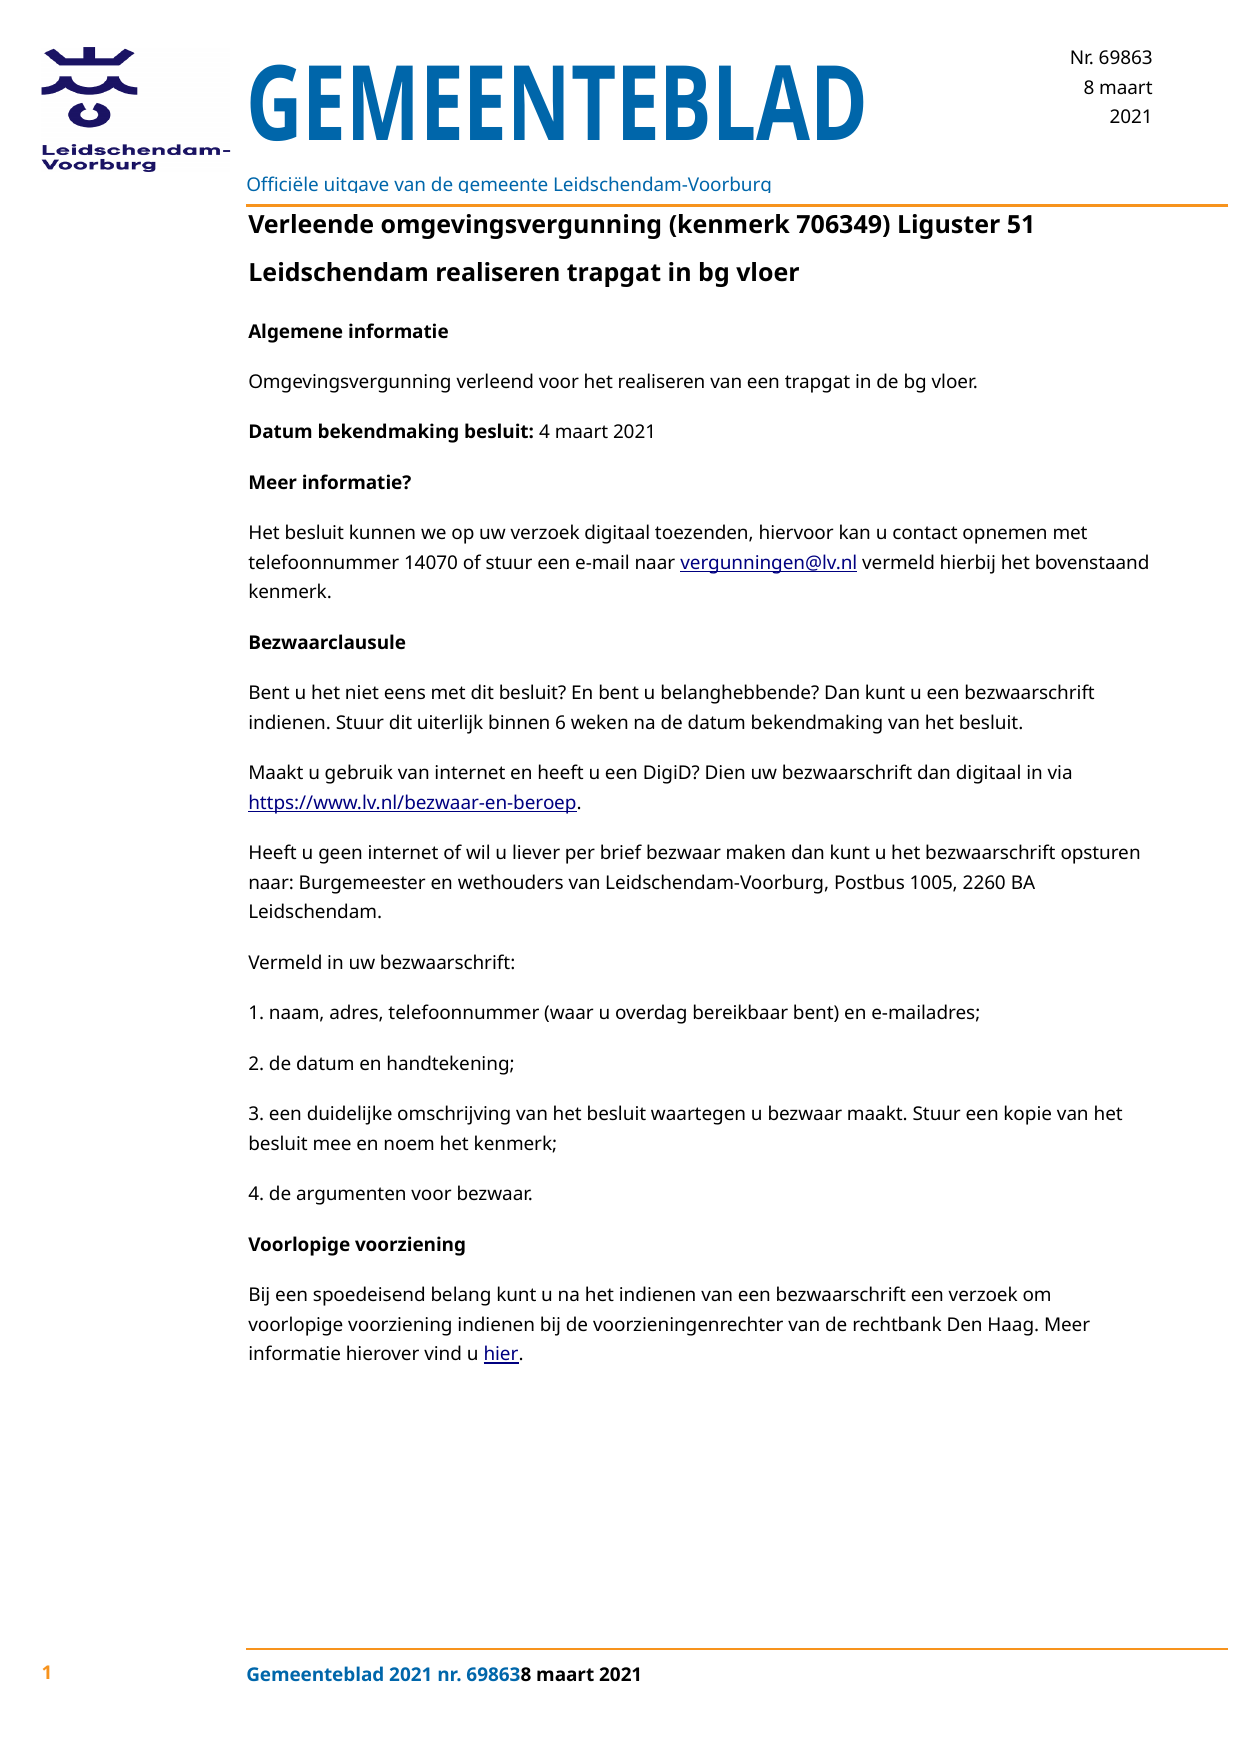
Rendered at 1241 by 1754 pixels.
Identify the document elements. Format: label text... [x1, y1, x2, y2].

text Datum bekendmaking besluit: 4 maart 2021 [248, 419, 1152, 444]
picture [41, 47, 231, 172]
text Omgevingsvergunning verleend voor het realiseren van een trapgat in de bg vloer. [248, 368, 1152, 394]
text 3. een duidelijke omschrijving van het besluit waartegen u bezwaar maakt. Stuur een kopie van het besluit mee en noem het kenmerk; [248, 1100, 1152, 1156]
text Vermeld in uw bezwaarschrift: [248, 949, 1152, 975]
text Het besluit kunnen we op uw verzoek digitaal toezenden, hiervoor kan u contact opnemen met telefoonnummer 14070 of stuur een e-mail naar vergunningen@lv.nl vermeld hierbij het bovenstaand kenmerk. [248, 519, 1152, 604]
text 4. de argumenten voor bezwaar. [248, 1180, 1152, 1206]
text 2. de datum en handtekening; [248, 1050, 1152, 1076]
text Voorlopige voorziening [248, 1231, 1152, 1257]
text Bent u het niet eens met dit besluit? En bent u belanghebbende? Dan kunt u een bezwaarschrift indienen. Stuur dit uiterlijk binnen 6 weken na de datum bekendmaking van het besluit. [248, 679, 1152, 735]
text Maakt u gebruik van internet en heeft u een DigiD? Dien uw bezwaarschrift dan digitaal in via https://www.lv.nl/bezwaar-en-beroep. [248, 759, 1152, 815]
text Bij een spoedeisend belang kunt u na het indienen van een bezwaarschrift een verzoek om voorlopige voorziening indienen bij de voorzieningenrechter van de rechtbank Den Haag. Meer informatie hierover vind u hier. [248, 1281, 1152, 1366]
text Meer informatie? [248, 469, 1152, 495]
text Algemene informatie [248, 318, 1152, 344]
text Verleende omgevingsvergunning (kenmerk 706349) Liguster 51 Leidschendam realiseren trapgat in bg vloer [248, 207, 1152, 288]
text Bezwaarclausule [248, 629, 1152, 655]
text Heeft u geen internet of wil u liever per brief bezwaar maken dan kunt u het bezwaarschrift opsturen naar: Burgemeester en wethouders van Leidschendam-Voorburg, Postbus 1005, 2260 BA Leidschendam. [248, 839, 1152, 924]
text 1. naam, adres, telefoonnummer (waar u overdag bereikbaar bent) en e-mailadres; [248, 999, 1152, 1025]
